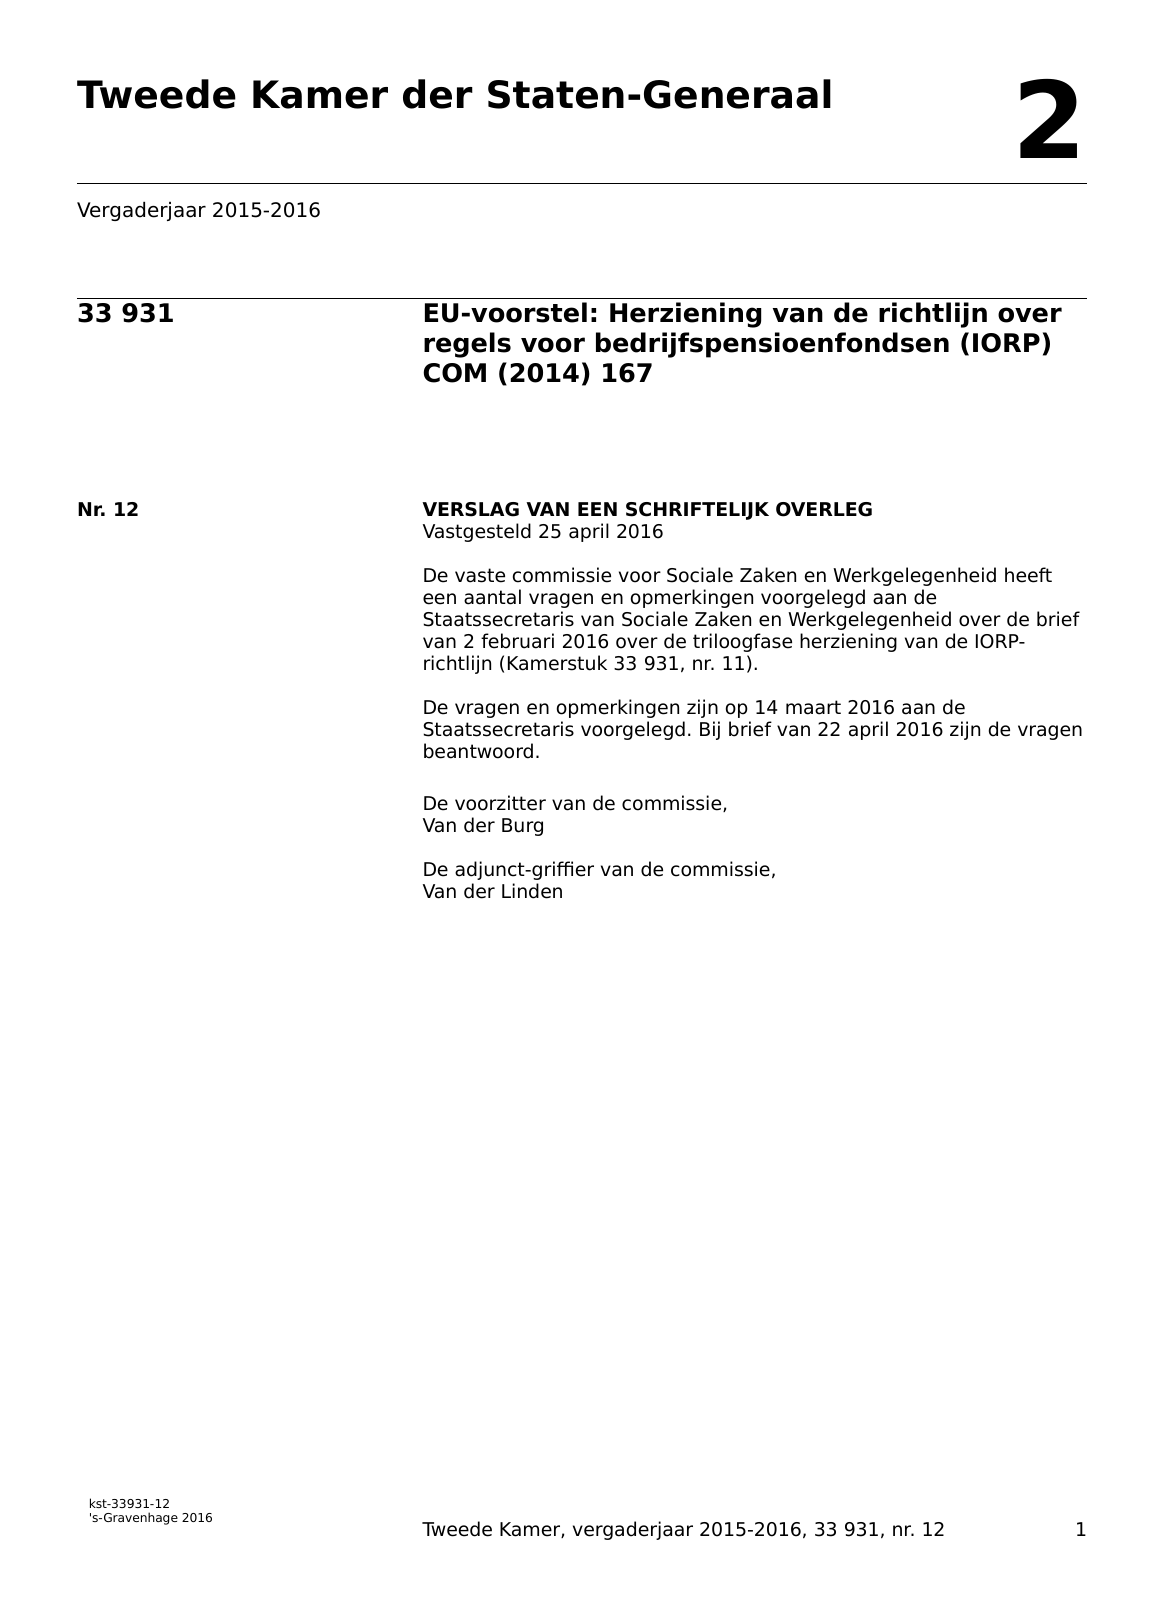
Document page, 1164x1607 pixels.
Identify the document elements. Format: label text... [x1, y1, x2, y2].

text De vaste commissie voor Sociale Zaken en Werkgelegenheid heeft een aantal vragen en opmerkingen voorgelegd aan de Staatssecretaris van Sociale Zaken en Werkgelegenheid over de brief van 2 februari 2016 over de triloogfase herziening van de IORP-richtlijn (Kamerstuk 33 931, nr. 11). [422, 565, 1087, 675]
table_cell Vergaderjaar 2015-2016 [77, 184, 1087, 298]
subtitle 33 931 EU-voorstel: Herziening van de richtlijn over regels voor bedrijfspensioenfondsen (IORP) COM (2014) 167 [77, 299, 1087, 388]
table_header Tweede Kamer der Staten-Generaal [77, 59, 886, 183]
text De adjunct-griffier van de commissie, Van der Linden [422, 859, 1087, 903]
subtitle Nr. 12 VERSLAG VAN EEN SCHRIFTELIJK OVERLEG [77, 499, 1087, 521]
table_header 2 [886, 59, 1087, 183]
text De voorzitter van de commissie, Van der Burg [422, 793, 1087, 837]
text Vastgesteld 25 april 2016 [422, 521, 1087, 543]
text 's-Gravenhage 2016 [88, 1511, 323, 1525]
text De vragen en opmerkingen zijn op 14 maart 2016 aan de Staatssecretaris voorgelegd. Bij brief van 22 april 2016 zijn de vragen beantwoord. [422, 697, 1087, 763]
text kst-33931-12 [88, 1497, 323, 1511]
